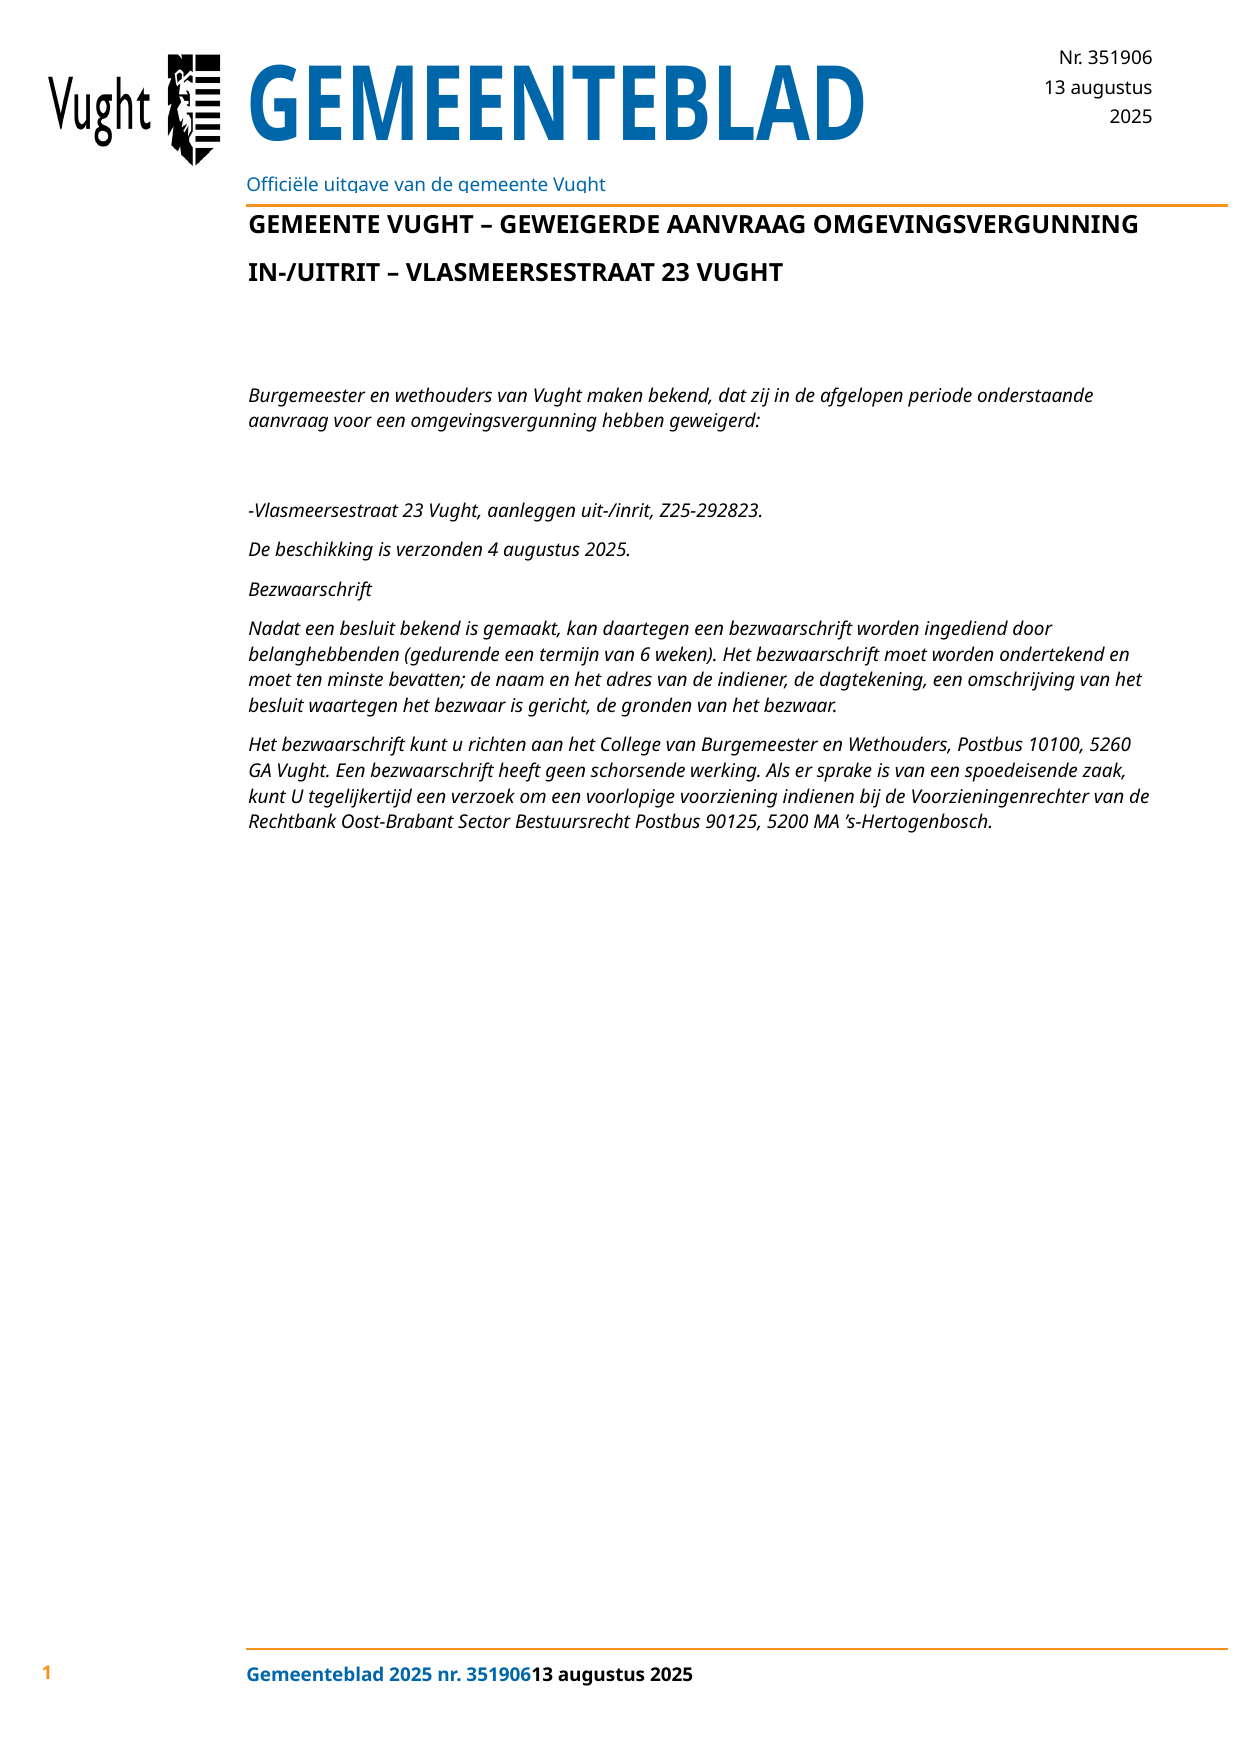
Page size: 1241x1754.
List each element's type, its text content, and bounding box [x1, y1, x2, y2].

text Burgemeester en wethouders van Vught maken bekend, dat zij in de afgelopen periode onderstaande aanvraag voor een omgevingsvergunning hebben geweigerd: [248, 382, 1152, 433]
text GEMEENTE VUGHT – GEWEIGERDE AANVRAAG OMGEVINGSVERGUNNING IN-/UITRIT – VLASMEERSESTRAAT 23 VUGHT [248, 207, 1152, 288]
text Nadat een besluit bekend is gemaakt, kan daartegen een bezwaarschrift worden ingediend door belanghebbenden (gedurende een termijn van 6 weken). Het bezwaarschrift moet worden ondertekend en moet ten minste bevatten; de naam en het adres van de indiener, de dagtekening, een omschrijving van het besluit waartegen het bezwaar is gericht, de gronden van het bezwaar. [248, 615, 1152, 718]
text De beschikking is verzonden 4 augustus 2025. [248, 537, 1152, 562]
text Het bezwaarschrift kunt u richten aan het College van Burgemeester en Wethouders, Postbus 10100, 5260 GA Vught. Een bezwaarschrift heeft geen schorsende werking. Als er sprake is van een spoedeisende zaak, kunt U tegelijkertijd een verzoek om een voorlopige voorziening indienen bij de Voorzieningenrechter van de Rechtbank Oost-Brabant Sector Bestuursrecht Postbus 90125, 5200 MA ’s-Hertogenbosch. [248, 732, 1152, 834]
picture [41, 47, 231, 172]
text Bezwaarschrift [248, 576, 1152, 602]
text -Vlasmeersestraat 23 Vught, aanleggen uit-/inrit, Z25-292823. [248, 497, 1152, 523]
